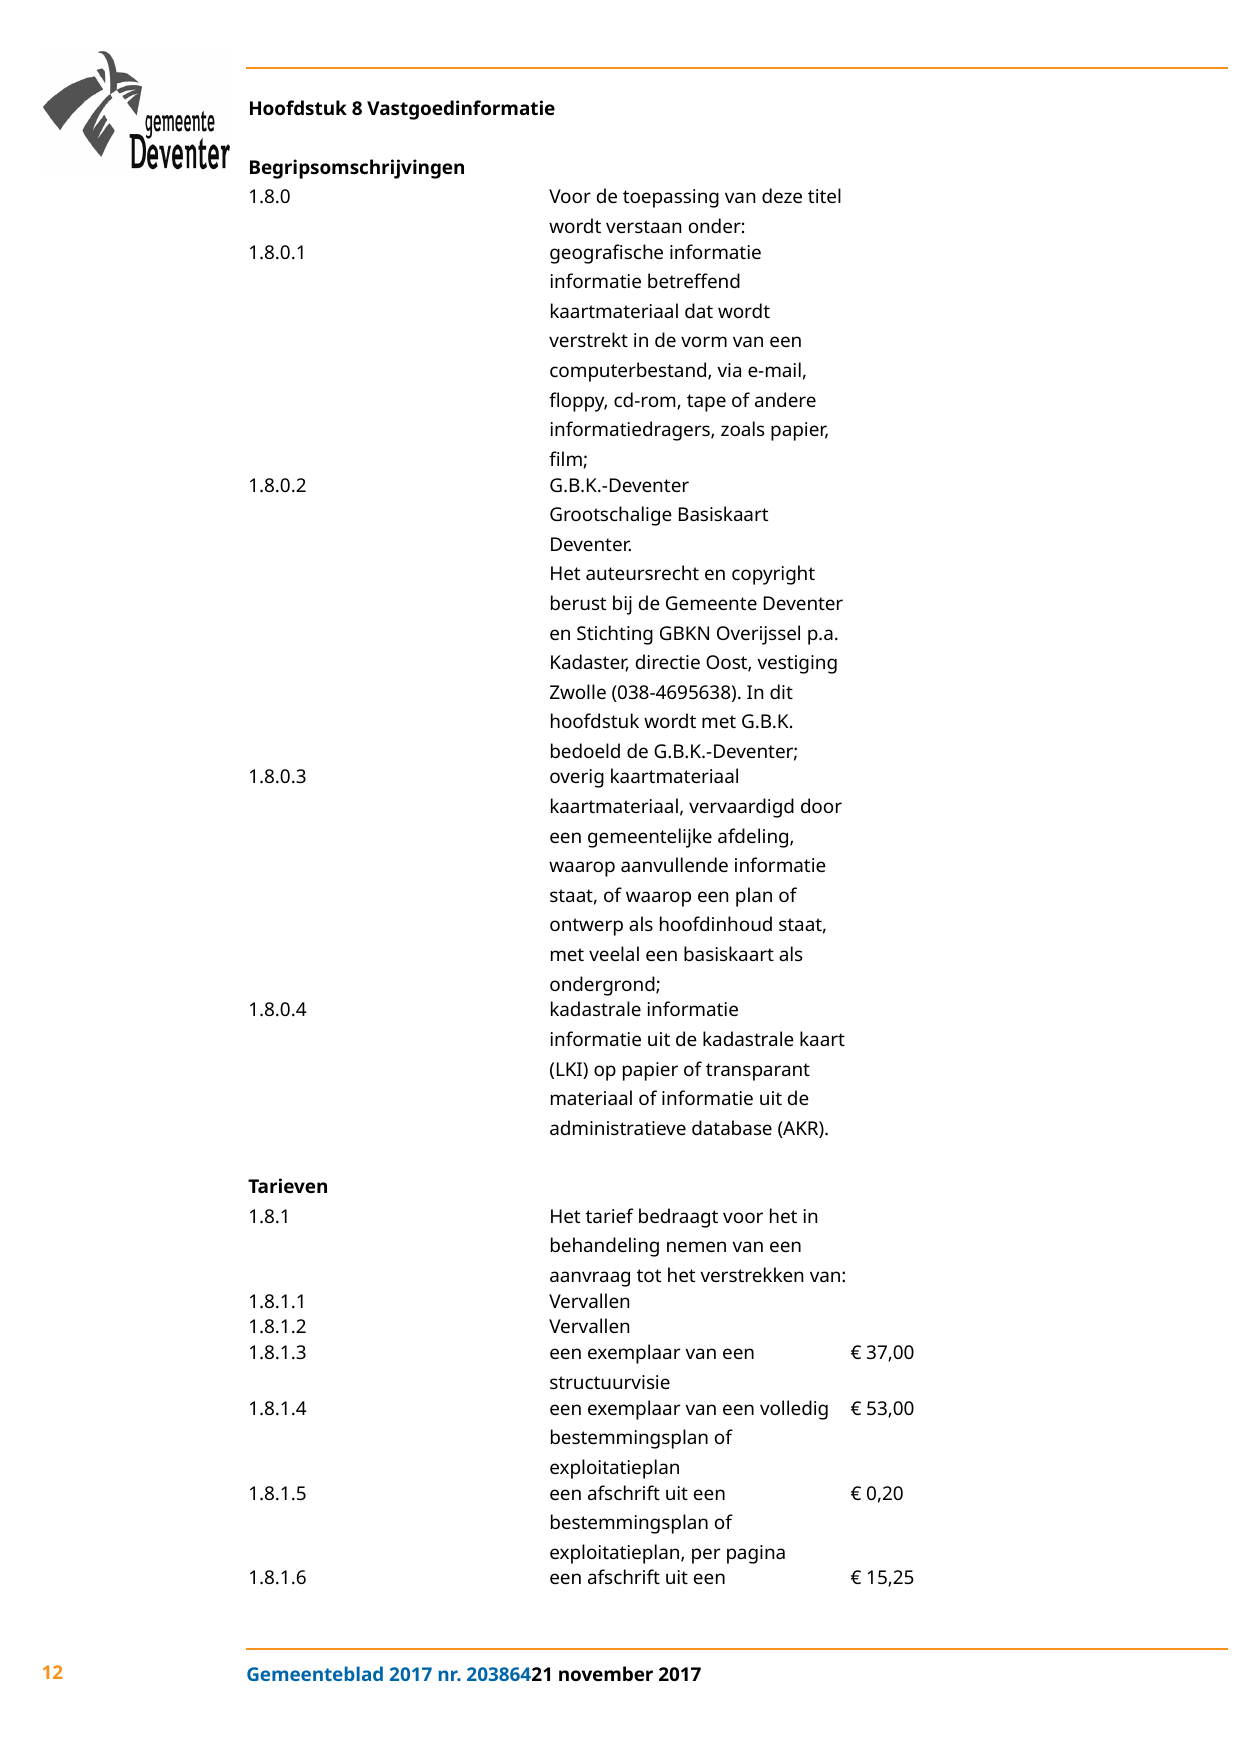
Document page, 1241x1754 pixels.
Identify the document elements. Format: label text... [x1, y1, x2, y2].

table_cell [850, 472, 1152, 764]
table_cell 1.8.1.4 [248, 1395, 549, 1480]
table_cell 1.8.1.3 [248, 1340, 549, 1395]
table_cell [850, 764, 1152, 997]
table_cell een exemplaar van een structuurvisie [549, 1340, 850, 1395]
table_cell 1.8.1.5 [248, 1480, 549, 1564]
table_cell een afschrift uit een [549, 1565, 850, 1590]
table_cell kadastrale informatie informatie uit de kadastrale kaart (LKI) op papier of transparant materiaal of informatie uit de administratieve database (AKR). [549, 997, 850, 1141]
table_cell 1.8.0.2 [248, 472, 549, 764]
table_header 1.8.1 [248, 1203, 549, 1288]
table_header 1.8.0 [248, 184, 549, 239]
table_cell 1.8.1.6 [248, 1565, 549, 1590]
table_cell G.B.K.-Deventer Grootschalige Basiskaart Deventer. Het auteursrecht en copyright berust bij de Gemeente Deventer en Stichting GBKN Overijssel p.a. Kadaster, directie Oost, vestiging Zwolle (038-4695638). In dit hoofdstuk wordt met G.B.K. bedoeld de G.B.K.-Deventer; [549, 472, 850, 764]
table_cell [850, 1288, 1152, 1314]
text Tarieven [248, 1173, 1152, 1199]
table_cell Vervallen [549, 1314, 850, 1339]
table_header Voor de toepassing van deze titel wordt verstaan onder: [549, 184, 850, 239]
text Hoofdstuk 8 Vastgoedinformatie [248, 95, 1152, 121]
table_cell € 0,20 [850, 1480, 1152, 1564]
table_cell geografische informatie informatie betreffend kaartmateriaal dat wordt verstrekt in de vorm van een computerbestand, via e-mail, floppy, cd-rom, tape of andere informatiedragers, zoals papier, film; [549, 239, 850, 472]
table_header Het tarief bedraagt voor het in behandeling nemen van een aanvraag tot het verstrekken van: [549, 1203, 850, 1288]
table_cell een afschrift uit een bestemmingsplan of exploitatieplan, per pagina [549, 1480, 850, 1564]
table_cell een exemplaar van een volledig bestemmingsplan of exploitatieplan [549, 1395, 850, 1480]
table_cell 1.8.1.1 [248, 1288, 549, 1314]
table_cell [850, 997, 1152, 1141]
table_cell € 53,00 [850, 1395, 1152, 1480]
text Begripsomschrijvingen [248, 154, 1152, 180]
table_cell 1.8.1.2 [248, 1314, 549, 1339]
table_cell [850, 239, 1152, 472]
table_cell 1.8.0.4 [248, 997, 549, 1141]
table_header [850, 1203, 1152, 1288]
table_cell overig kaartmateriaal kaartmateriaal, vervaardigd door een gemeentelijke afdeling, waarop aanvullende informatie staat, of waarop een plan of ontwerp als hoofdinhoud staat, met veelal een basiskaart als ondergrond; [549, 764, 850, 997]
table_cell 1.8.0.3 [248, 764, 549, 997]
table_cell € 37,00 [850, 1340, 1152, 1395]
table_cell Vervallen [549, 1288, 850, 1314]
table_cell € 15,25 [850, 1565, 1152, 1590]
table_cell [850, 1314, 1152, 1339]
picture [41, 47, 231, 172]
table_cell 1.8.0.1 [248, 239, 549, 472]
table_header [850, 184, 1152, 239]
